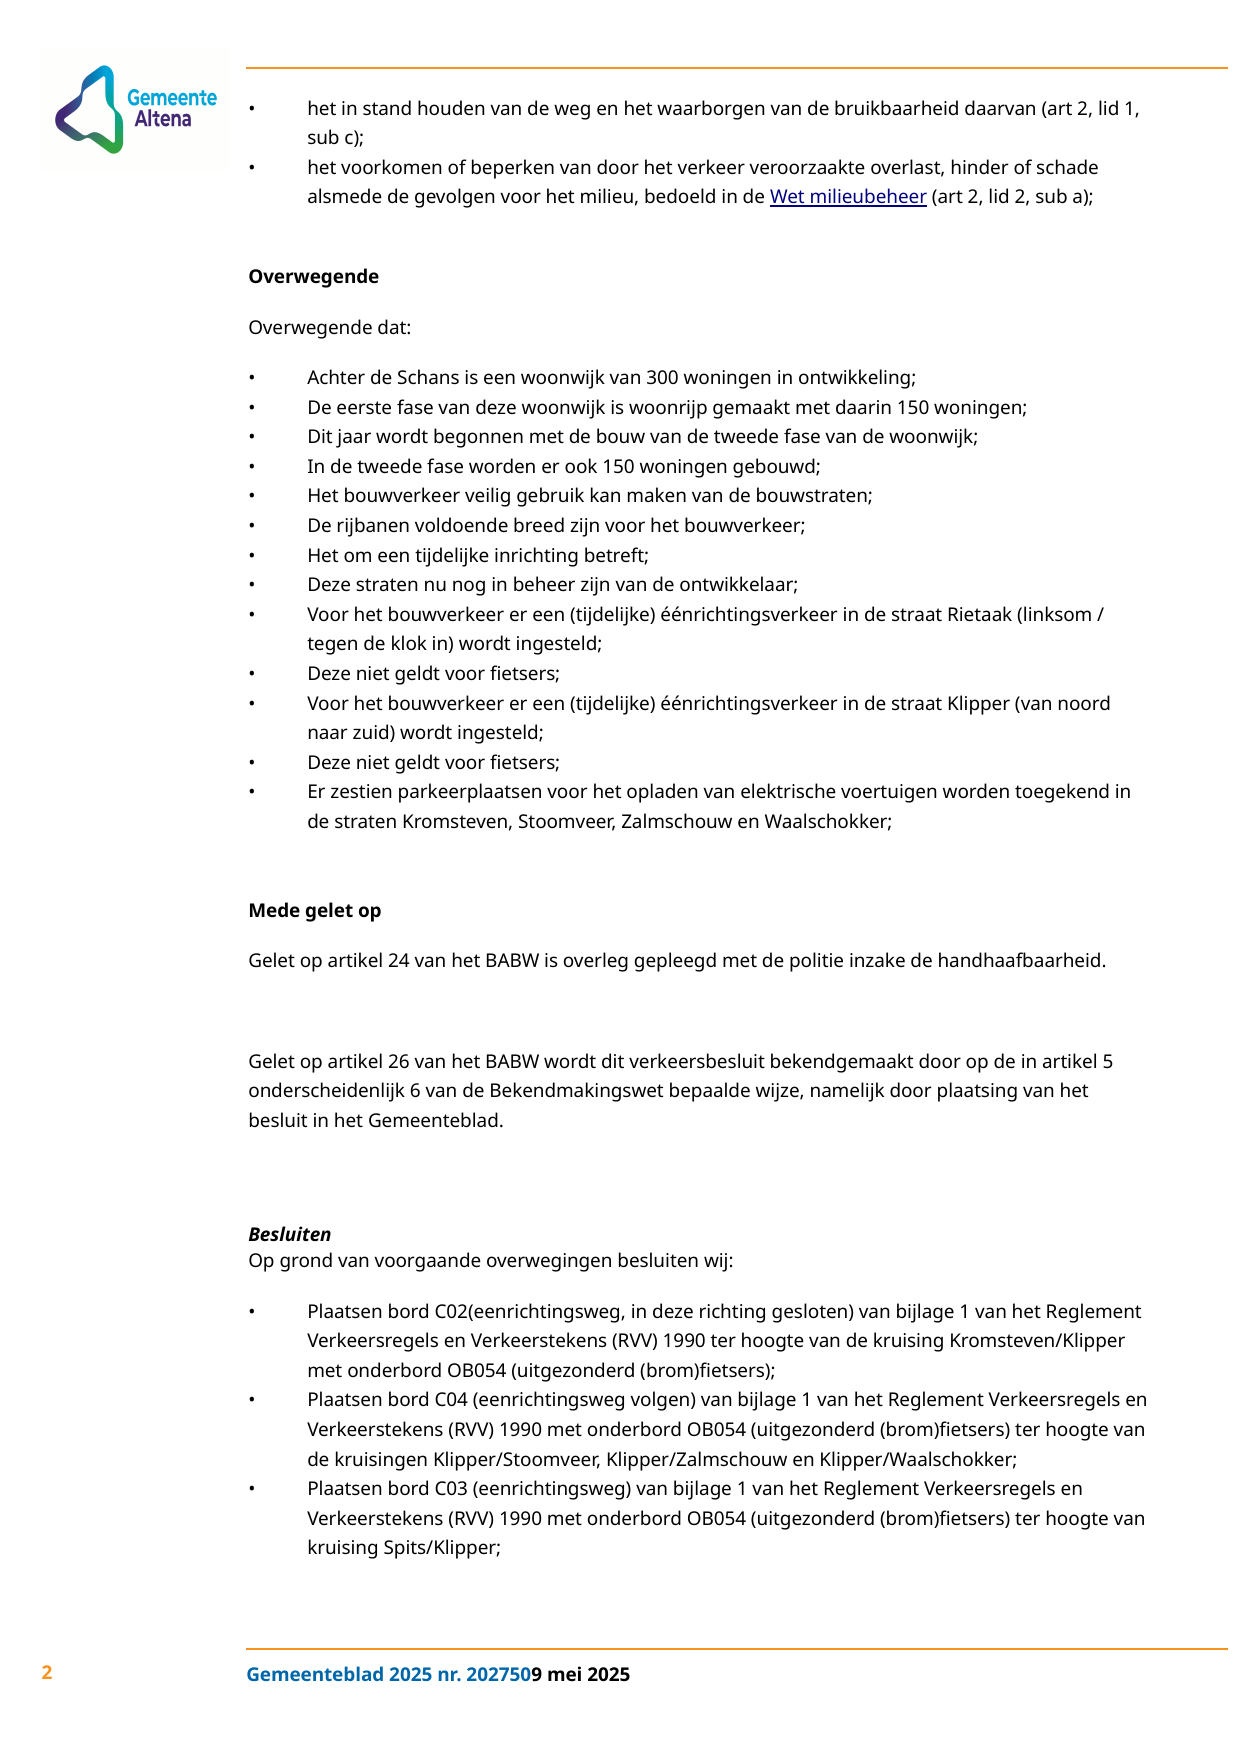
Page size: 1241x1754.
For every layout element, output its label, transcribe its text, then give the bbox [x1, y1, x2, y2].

list Plaatsen bord C04 (eenrichtingsweg volgen) van bijlage 1 van het Reglement Verkeersregels en Verkeerstekens (RVV) 1990 met onderbord OB054 (uitgezonderd (brom)fietsers) ter hoogte van de kruisingen Klipper/Stoomveer, Klipper/Zalmschouw en Klipper/Waalschokker; [248, 1387, 1152, 1471]
list Voor het bouwverkeer er een (tijdelijke) éénrichtingsverkeer in de straat Klipper (van noord naar zuid) wordt ingesteld; [248, 690, 1152, 745]
list Deze niet geldt voor fietsers; [248, 749, 1152, 775]
text Gelet op artikel 24 van het BABW is overleg gepleegd met de politie inzake de handhaafbaarheid. [248, 947, 1152, 973]
list Dit jaar wordt begonnen met de bouw van de tweede fase van de woonwijk; [248, 423, 1152, 449]
list Het bouwverkeer veilig gebruik kan maken van de bouwstraten; [248, 483, 1152, 508]
list De eerste fase van deze woonwijk is woonrijp gemaakt met daarin 150 woningen; [248, 394, 1152, 420]
list Achter de Schans is een woonwijk van 300 woningen in ontwikkeling; [248, 364, 1152, 390]
list Plaatsen bord C02(eenrichtingsweg, in deze richting gesloten) van bijlage 1 van het Reglement Verkeersregels en Verkeerstekens (RVV) 1990 ter hoogte van de kruising Kromsteven/Klipper met onderbord OB054 (uitgezonderd (brom)fietsers); [248, 1298, 1152, 1383]
text Besluiten [248, 1222, 1152, 1247]
list Het om een tijdelijke inrichting betreft; [248, 542, 1152, 568]
list Er zestien parkeerplaatsen voor het opladen van elektrische voertuigen worden toegekend in de straten Kromsteven, Stoomveer, Zalmschouw en Waalschokker; [248, 778, 1152, 834]
text Op grond van voorgaande overwegingen besluiten wij: [248, 1247, 1152, 1273]
list In de tweede fase worden er ook 150 woningen gebouwd; [248, 453, 1152, 479]
list het in stand houden van de weg en het waarborgen van de bruikbaarheid daarvan (art 2, lid 1, sub c); [248, 95, 1152, 150]
text Mede gelet op [248, 897, 1152, 923]
text Gelet op artikel 26 van het BABW wordt dit verkeersbesluit bekendgemaakt door op de in artikel 5 onderscheidenlijk 6 van de Bekendmakingswet bepaalde wijze, namelijk door plaatsing van het besluit in het Gemeenteblad. [248, 1048, 1152, 1133]
text Overwegende dat: [248, 314, 1152, 340]
list Voor het bouwverkeer er een (tijdelijke) éénrichtingsverkeer in de straat Rietaak (linksom / tegen de klok in) wordt ingesteld; [248, 601, 1152, 656]
list Deze straten nu nog in beheer zijn van de ontwikkelaar; [248, 571, 1152, 597]
text Overwegende [248, 263, 1152, 289]
list Deze niet geldt voor fietsers; [248, 660, 1152, 686]
picture [41, 47, 231, 172]
list het voorkomen of beperken van door het verkeer veroorzaakte overlast, hinder of schade alsmede de gevolgen voor het milieu, bedoeld in de Wet milieubeheer (art 2, lid 2, sub a); [248, 154, 1152, 209]
list Plaatsen bord C03 (eenrichtingsweg) van bijlage 1 van het Reglement Verkeersregels en Verkeerstekens (RVV) 1990 met onderbord OB054 (uitgezonderd (brom)fietsers) ter hoogte van kruising Spits/Klipper; [248, 1475, 1152, 1560]
list De rijbanen voldoende breed zijn voor het bouwverkeer; [248, 512, 1152, 538]
